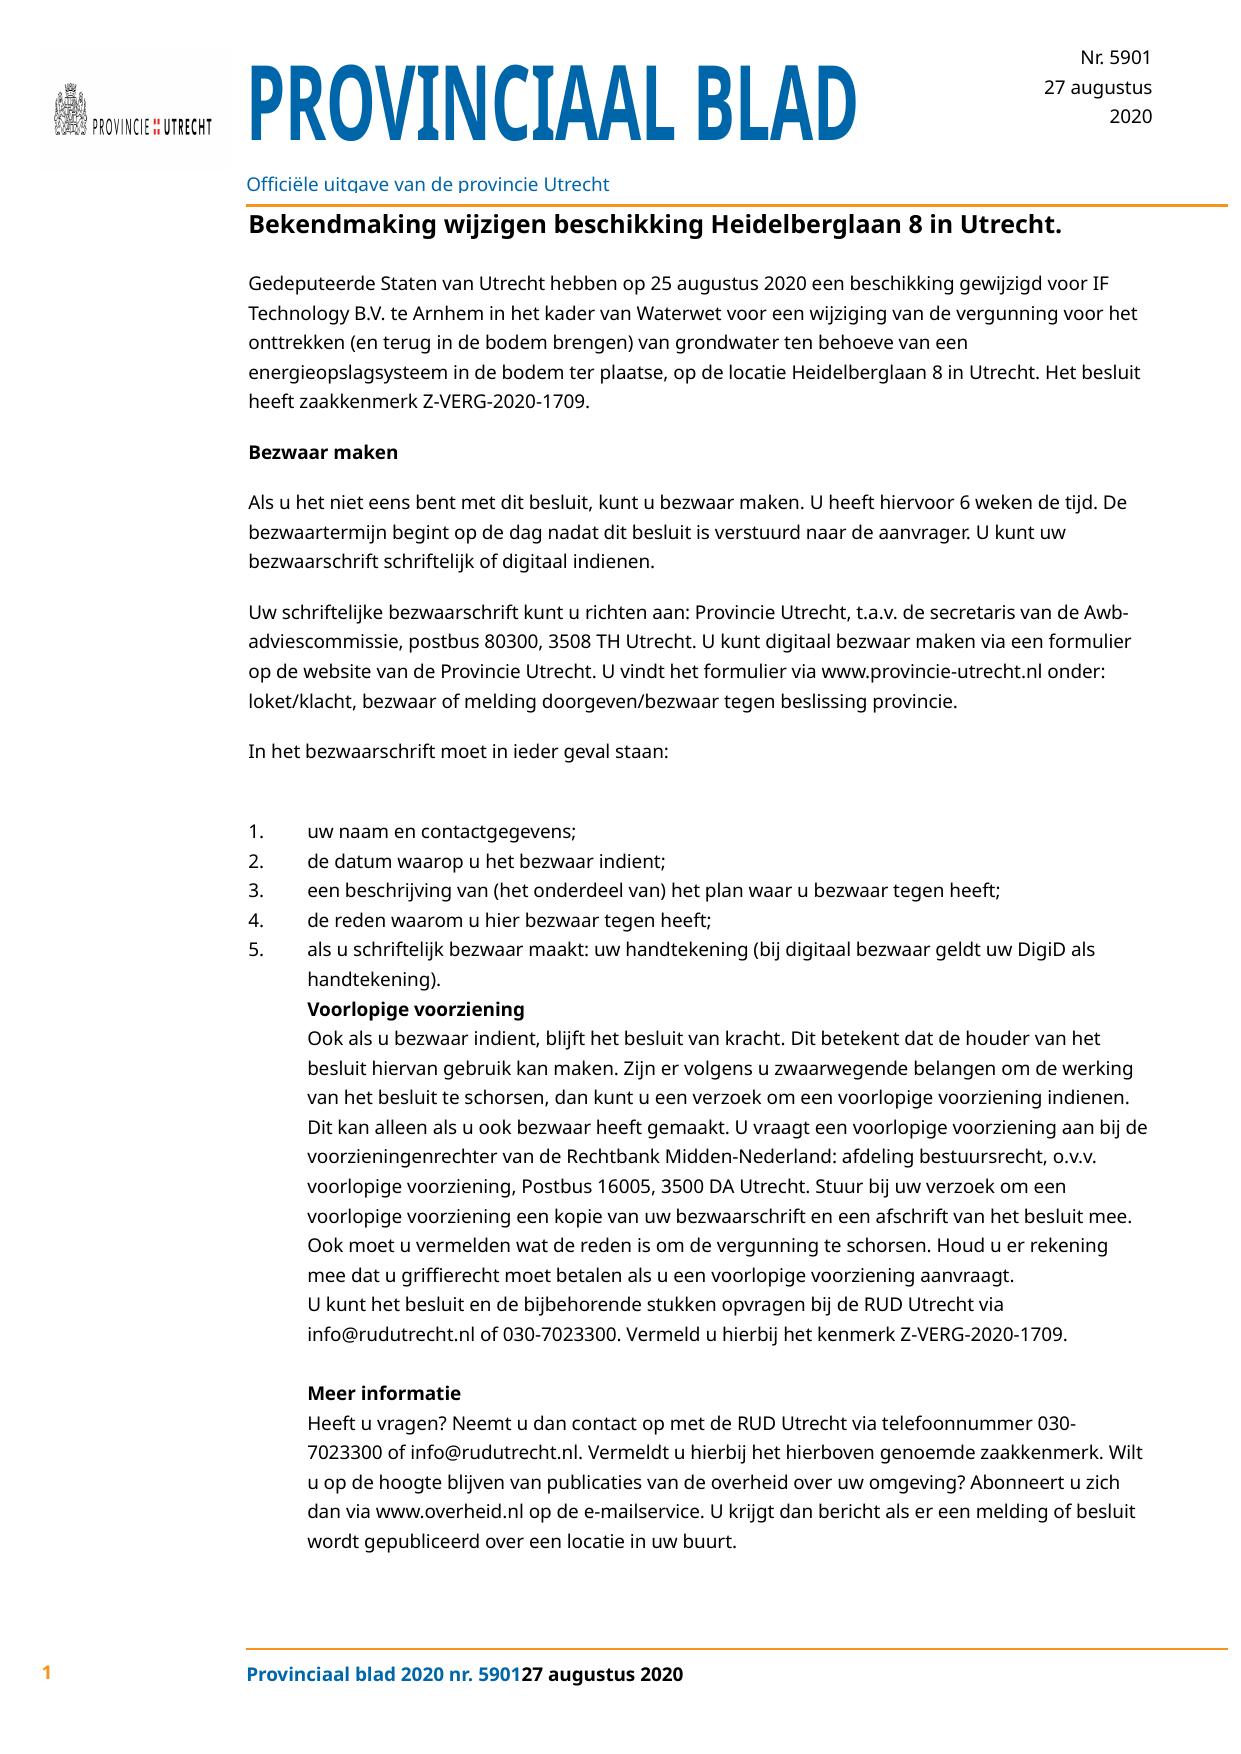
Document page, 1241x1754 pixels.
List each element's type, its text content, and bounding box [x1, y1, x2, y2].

list Ook als u bezwaar indient, blijft het besluit van kracht. Dit betekent dat de houder van het besluit hiervan gebruik kan maken. Zijn er volgens u zwaarwegende belangen om de werking van het besluit te schorsen, dan kunt u een verzoek om een voorlopige voorziening indienen. Dit kan alleen als u ook bezwaar heeft gemaakt. U vraagt een voorlopige voorziening aan bij de voorzieningenrechter van de Rechtbank Midden-Nederland: afdeling bestuursrecht, o.v.v. voorlopige voorziening, Postbus 16005, 3500 DA Utrecht. Stuur bij uw verzoek om een voorlopige voorziening een kopie van uw bezwaarschrift en een afschrift van het besluit mee. Ook moet u vermelden wat de reden is om de vergunning te schorsen. Houd u er rekening mee dat u griffierecht moet betalen als u een voorlopige voorziening aanvraagt. [248, 1025, 1152, 1288]
text Gedeputeerde Staten van Utrecht hebben op 25 augustus 2020 een beschikking gewijzigd voor IF Technology B.V. te Arnhem in het kader van Waterwet voor een wijziging van de vergunning voor het onttrekken (en terug in de bodem brengen) van grondwater ten behoeve van een energieopslagsysteem in de bodem ter plaatse, op de locatie Heidelberglaan 8 in Utrecht. Het besluit heeft zaakkenmerk Z-VERG-2020-1709. [248, 270, 1152, 414]
list Voorlopige voorziening [248, 996, 1152, 1021]
list de datum waarop u het bezwaar indient; [248, 848, 1152, 873]
text Uw schriftelijke bezwaarschrift kunt u richten aan: Provincie Utrecht, t.a.v. de secretaris van de Awb-adviescommissie, postbus 80300, 3508 TH Utrecht. U kunt digitaal bezwaar maken via een formulier op de website van de Provincie Utrecht. U vindt het formulier via www.provincie-utrecht.nl onder: loket/klacht, bezwaar of melding doorgeven/bezwaar tegen beslissing provincie. [248, 599, 1152, 713]
text Als u het niet eens bent met dit besluit, kunt u bezwaar maken. U heeft hiervoor 6 weken de tijd. De bezwaartermijn begint op de dag nadat dit besluit is verstuurd naar de aanvrager. U kunt uw bezwaarschrift schriftelijk of digitaal indienen. [248, 489, 1152, 574]
text Bezwaar maken [248, 439, 1152, 465]
text In het bezwaarschrift moet in ieder geval staan: [248, 738, 1152, 764]
list Meer informatie [248, 1380, 1152, 1406]
text Bekendmaking wijzigen beschikking Heidelberglaan 8 in Utrecht. [248, 207, 1152, 241]
list uw naam en contactgegevens; [248, 818, 1152, 844]
list de reden waarom u hier bezwaar tegen heeft; [248, 907, 1152, 933]
list U kunt het besluit en de bijbehorende stukken opvragen bij de RUD Utrecht via info@rudutrecht.nl of 030-7023300. Vermeld u hierbij het kenmerk Z-VERG-2020-1709. [248, 1292, 1152, 1347]
list Heeft u vragen? Neemt u dan contact op met de RUD Utrecht via telefoonnummer 030-7023300 of info@rudutrecht.nl. Vermeldt u hierbij het hierboven genoemde zaakkenmerk. Wilt u op de hoogte blijven van publicaties van de overheid over uw omgeving? Abonneert u zich dan via www.overheid.nl op de e-mailservice. U krijgt dan bericht als er een melding of besluit wordt gepubliceerd over een locatie in uw buurt. [248, 1410, 1152, 1554]
list een beschrijving van (het onderdeel van) het plan waar u bezwaar tegen heeft; [248, 877, 1152, 903]
picture [41, 47, 231, 172]
list als u schriftelijk bezwaar maakt: uw handtekening (bij digitaal bezwaar geldt uw DigiD als handtekening). [248, 937, 1152, 992]
